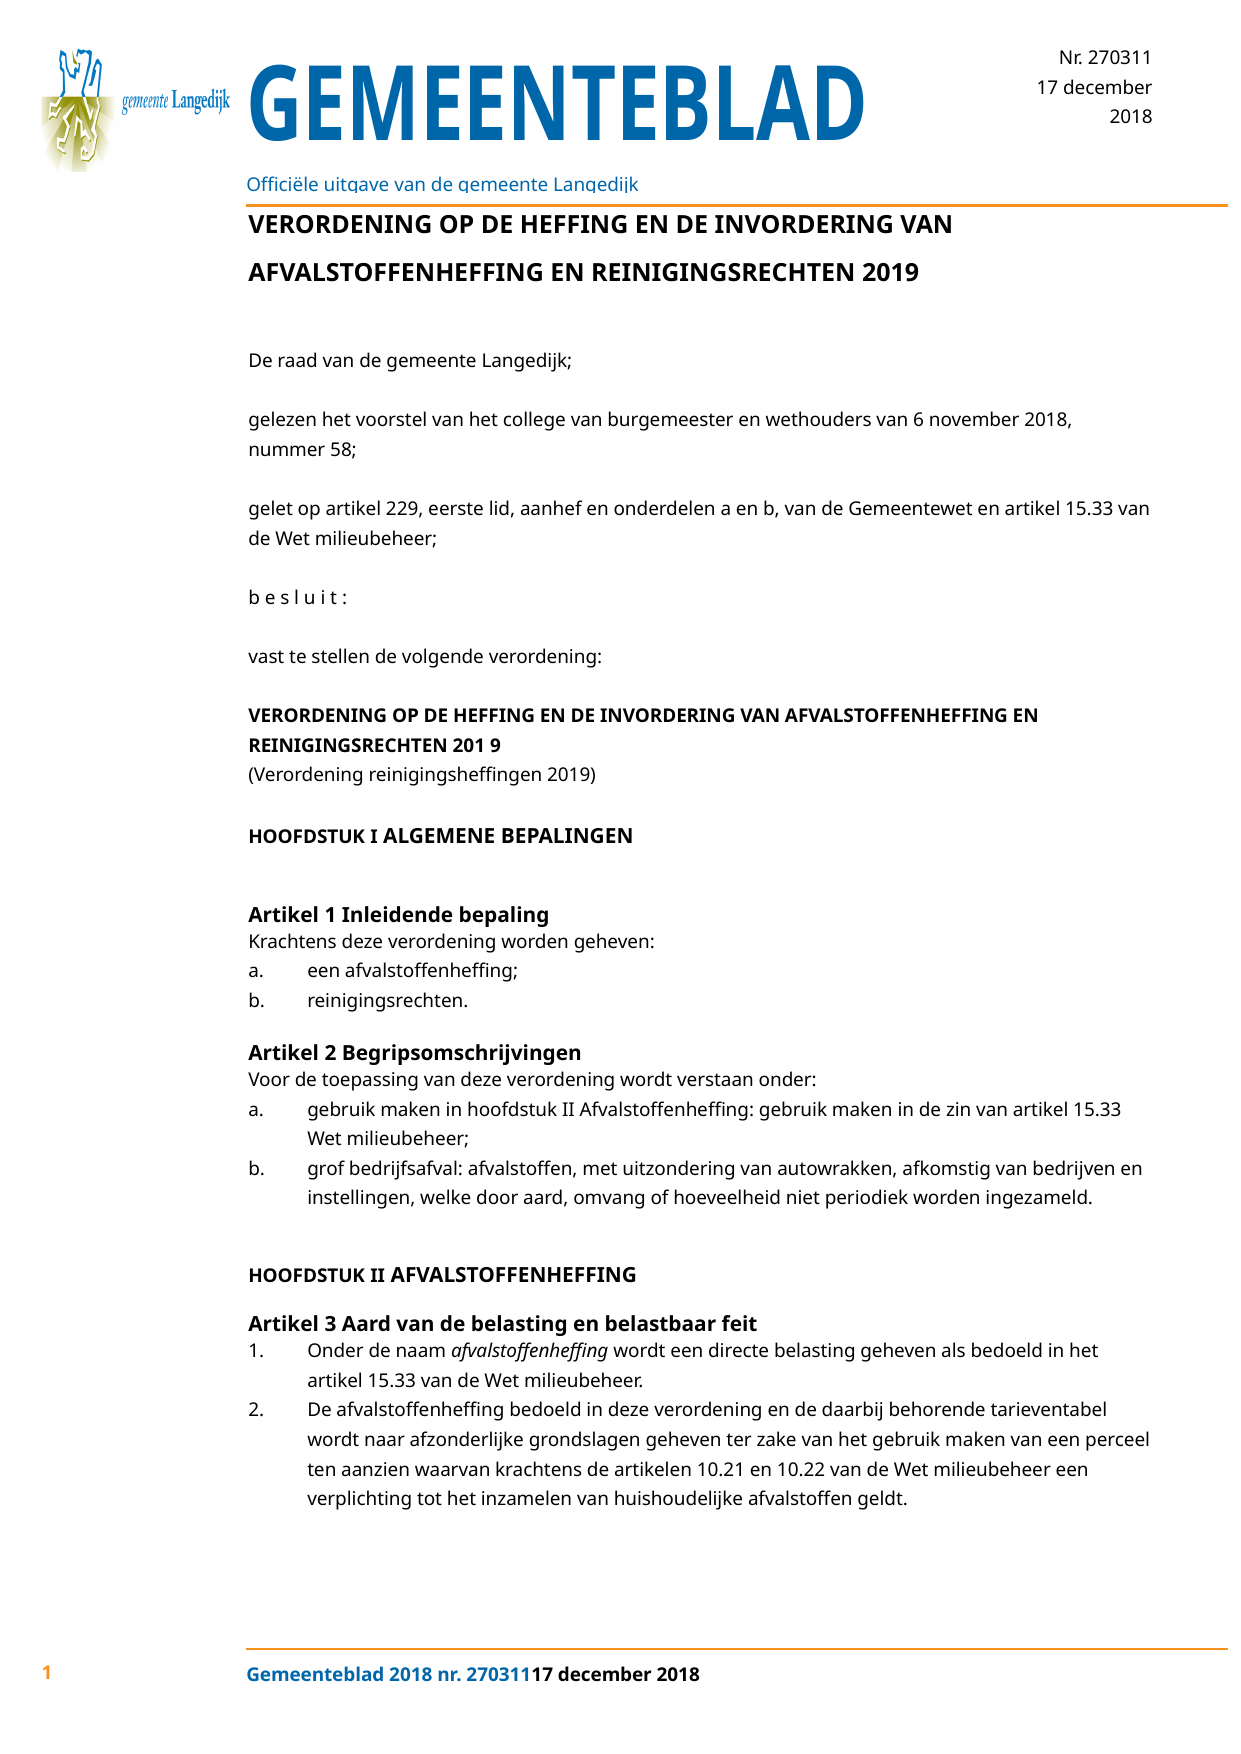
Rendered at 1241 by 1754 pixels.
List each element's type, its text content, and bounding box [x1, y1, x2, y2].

list grof bedrijfsafval: afvalstoffen, met uitzondering van autowrakken, afkomstig van bedrijven en instellingen, welke door aard, omvang of hoeveelheid niet periodiek worden ingezameld. [248, 1155, 1152, 1210]
list reinigingsrechten. [248, 987, 1152, 1013]
text Artikel 3 Aard van de belasting en belastbaar feit [248, 1309, 1152, 1337]
text HOOFDSTUK I ALGEMENE BEPALINGEN [248, 821, 1152, 849]
text b e s l u i t : [248, 584, 1152, 610]
text Krachtens deze verordening worden geheven: [248, 928, 1152, 954]
text De raad van de gemeente Langedijk; [248, 347, 1152, 373]
picture [41, 47, 231, 172]
text HOOFDSTUK II AFVALSTOFFENHEFFING [248, 1260, 1152, 1288]
text VERORDENING OP DE HEFFING EN DE INVORDERING VAN AFVALSTOFFENHEFFING EN REINIGINGSRECHTEN 201 9 [248, 702, 1152, 758]
text (Verordening reinigingsheffingen 2019) [248, 762, 1152, 787]
list De afvalstoffenheffing bedoeld in deze verordening en de daarbij behorende tarieventabel wordt naar afzonderlijke grondslagen geheven ter zake van het gebruik maken van een perceel ten aanzien waarvan krachtens de artikelen 10.21 en 10.22 van de Wet milieubeheer een verplichting tot het inzamelen van huishoudelijke afvalstoffen geldt. [248, 1397, 1152, 1511]
text gelezen het voorstel van het college van burgemeester en wethouders van 6 november 2018, nummer 58; [248, 407, 1152, 462]
text Artikel 1 Inleidende bepaling [248, 900, 1152, 928]
list Onder de naam afvalstoffenheffing wordt een directe belasting geheven als bedoeld in het artikel 15.33 van de Wet milieubeheer. [248, 1337, 1152, 1393]
list gebruik maken in hoofdstuk II Afvalstoffenheffing: gebruik maken in de zin van artikel 15.33 Wet milieubeheer; [248, 1096, 1152, 1151]
text gelet op artikel 229, eerste lid, aanhef en onderdelen a en b, van de Gemeentewet en artikel 15.33 van de Wet milieubeheer; [248, 495, 1152, 551]
text vast te stellen de volgende verordening: [248, 643, 1152, 669]
text Voor de toepassing van deze verordening wordt verstaan onder: [248, 1066, 1152, 1092]
text VERORDENING OP DE HEFFING EN DE INVORDERING VAN AFVALSTOFFENHEFFING EN REINIGINGSRECHTEN 2019 [248, 207, 1152, 288]
text Artikel 2 Begripsomschrijvingen [248, 1038, 1152, 1066]
list een afvalstoffenheffing; [248, 958, 1152, 983]
